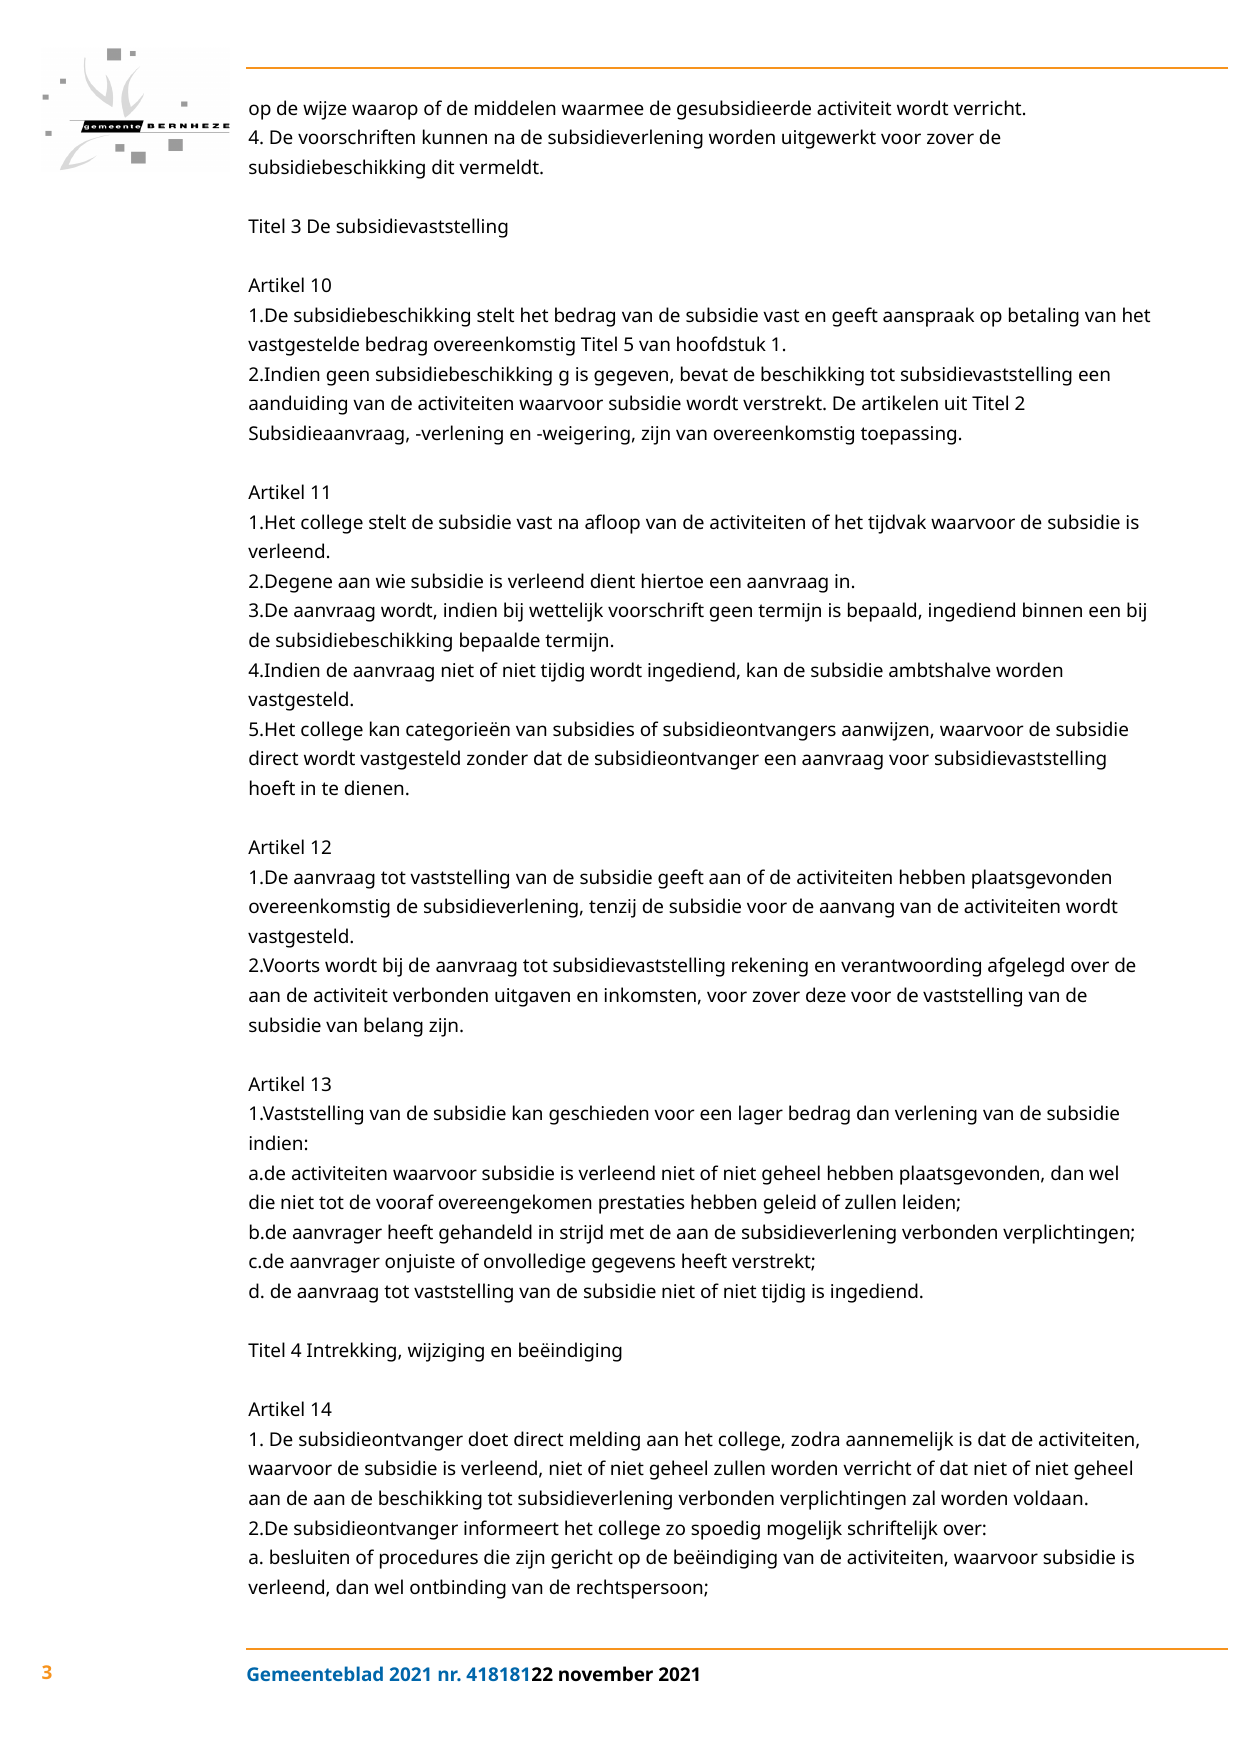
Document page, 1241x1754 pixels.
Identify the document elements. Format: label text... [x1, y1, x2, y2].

text 3.De aanvraag wordt, indien bij wettelijk voorschrift geen termijn is bepaald, ingediend binnen een bij de subsidiebeschikking bepaalde termijn. [248, 598, 1152, 653]
text a. besluiten of procedures die zijn gericht op de beëindiging van de activiteiten, waarvoor subsidie is verleend, dan wel ontbinding van de rechtspersoon; [248, 1544, 1152, 1600]
text 2.Voorts wordt bij de aanvraag tot subsidievaststelling rekening en verantwoording afgelegd over de aan de activiteit verbonden uitgaven en inkomsten, voor zover deze voor de vaststelling van de subsidie van belang zijn. [248, 953, 1152, 1038]
text 5.Het college kan categorieën van subsidies of subsidieontvangers aanwijzen, waarvoor de subsidie direct wordt vastgesteld zonder dat de subsidieontvanger een aanvraag voor subsidievaststelling hoeft in te dienen. [248, 716, 1152, 801]
text Artikel 11 [248, 479, 1152, 505]
text Titel 3 De subsidievaststelling [248, 213, 1152, 239]
text 4.Indien de aanvraag niet of niet tijdig wordt ingediend, kan de subsidie ambtshalve worden vastgesteld. [248, 657, 1152, 712]
text 1.De subsidiebeschikking stelt het bedrag van de subsidie vast en geeft aanspraak op betaling van het vastgestelde bedrag overeenkomstig Titel 5 van hoofdstuk 1. [248, 302, 1152, 357]
picture [41, 47, 231, 172]
text 1.Vaststelling van de subsidie kan geschieden voor een lager bedrag dan verlening van de subsidie indien: [248, 1101, 1152, 1156]
text Artikel 13 [248, 1071, 1152, 1097]
text b.de aanvrager heeft gehandeld in strijd met de aan de subsidieverlening verbonden verplichtingen; [248, 1219, 1152, 1245]
text 1.De aanvraag tot vaststelling van de subsidie geeft aan of de activiteiten hebben plaatsgevonden overeenkomstig de subsidieverlening, tenzij de subsidie voor de aanvang van de activiteiten wordt vastgesteld. [248, 864, 1152, 949]
text Artikel 10 [248, 272, 1152, 298]
text 2.Indien geen subsidiebeschikking g is gegeven, bevat de beschikking tot subsidievaststelling een aanduiding van de activiteiten waarvoor subsidie wordt verstrekt. De artikelen uit Titel 2 Subsidieaanvraag, -verlening en -weigering, zijn van overeenkomstig toepassing. [248, 361, 1152, 446]
text 2.Degene aan wie subsidie is verleend dient hiertoe een aanvraag in. [248, 568, 1152, 594]
text a.de activiteiten waarvoor subsidie is verleend niet of niet geheel hebben plaatsgevonden, dan wel die niet tot de vooraf overeengekomen prestaties hebben geleid of zullen leiden; [248, 1160, 1152, 1215]
text c.de aanvrager onjuiste of onvolledige gegevens heeft verstrekt; [248, 1248, 1152, 1274]
text d. de aanvraag tot vaststelling van de subsidie niet of niet tijdig is ingediend. [248, 1278, 1152, 1304]
text Artikel 14 [248, 1396, 1152, 1422]
text Artikel 12 [248, 834, 1152, 860]
text 2.De subsidieontvanger informeert het college zo spoedig mogelijk schriftelijk over: [248, 1515, 1152, 1541]
text 1.Het college stelt de subsidie vast na afloop van de activiteiten of het tijdvak waarvoor de subsidie is verleend. [248, 509, 1152, 564]
text 1. De subsidieontvanger doet direct melding aan het college, zodra aannemelijk is dat de activiteiten, waarvoor de subsidie is verleend, niet of niet geheel zullen worden verricht of dat niet of niet geheel aan de aan de beschikking tot subsidieverlening verbonden verplichtingen zal worden voldaan. [248, 1426, 1152, 1511]
text Titel 4 Intrekking, wijziging en beëindiging [248, 1337, 1152, 1363]
text 4. De voorschriften kunnen na de subsidieverlening worden uitgewerkt voor zover de subsidiebeschikking dit vermeldt. [248, 124, 1152, 180]
text op de wijze waarop of de middelen waarmee de gesubsidieerde activiteit wordt verricht. [248, 95, 1152, 121]
